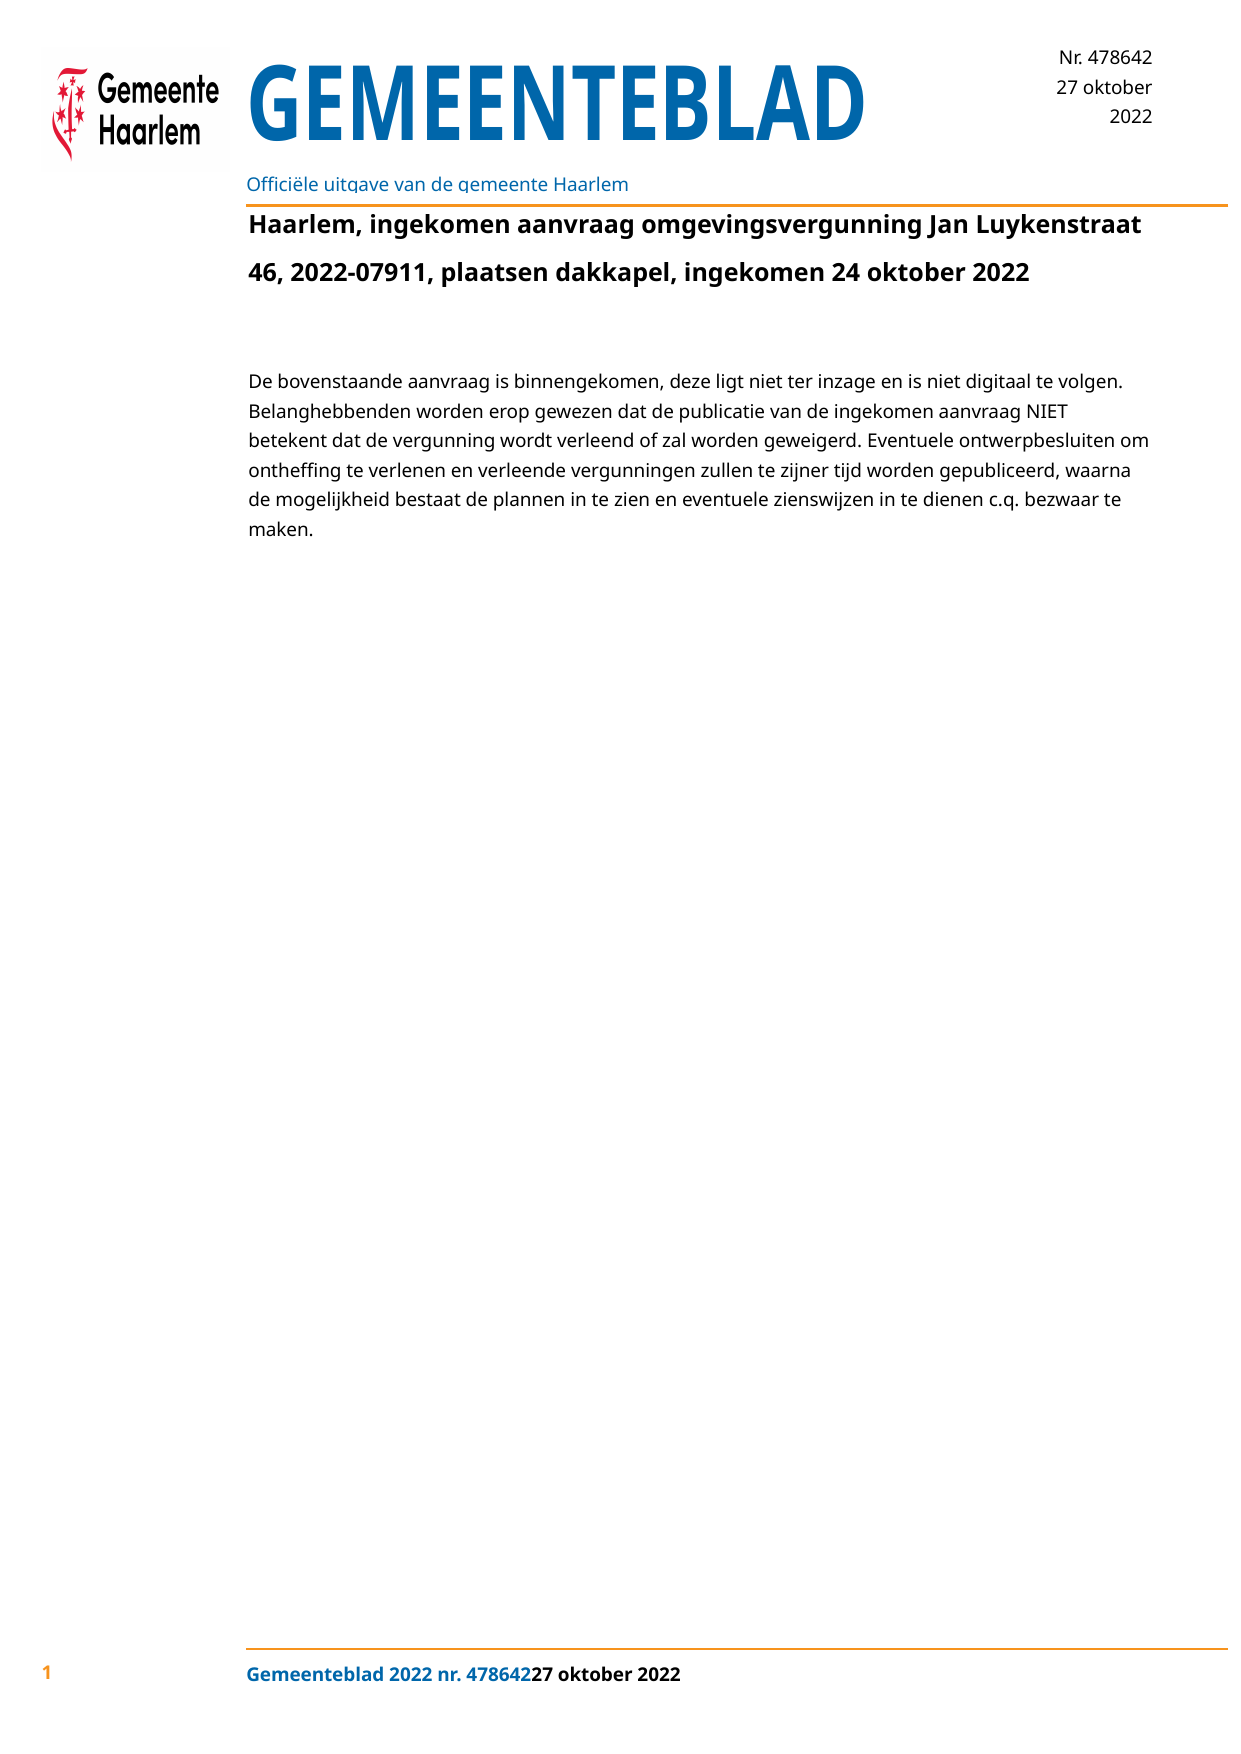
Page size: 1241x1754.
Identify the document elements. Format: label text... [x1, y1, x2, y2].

picture [41, 47, 231, 172]
text Haarlem, ingekomen aanvraag omgevingsvergunning Jan Luykenstraat 46, 2022-07911, plaatsen dakkapel, ingekomen 24 oktober 2022 [248, 207, 1152, 288]
text De bovenstaande aanvraag is binnengekomen, deze ligt niet ter inzage en is niet digitaal te volgen. Belanghebbenden worden erop gewezen dat de publicatie van de ingekomen aanvraag NIET betekent dat de vergunning wordt verleend of zal worden geweigerd. Eventuele ontwerpbesluiten om ontheffing te verlenen en verleende vergunningen zullen te zijner tijd worden gepubliceerd, waarna de mogelijkheid bestaat de plannen in te zien en eventuele zienswijzen in te dienen c.q. bezwaar te maken. [248, 368, 1152, 542]
